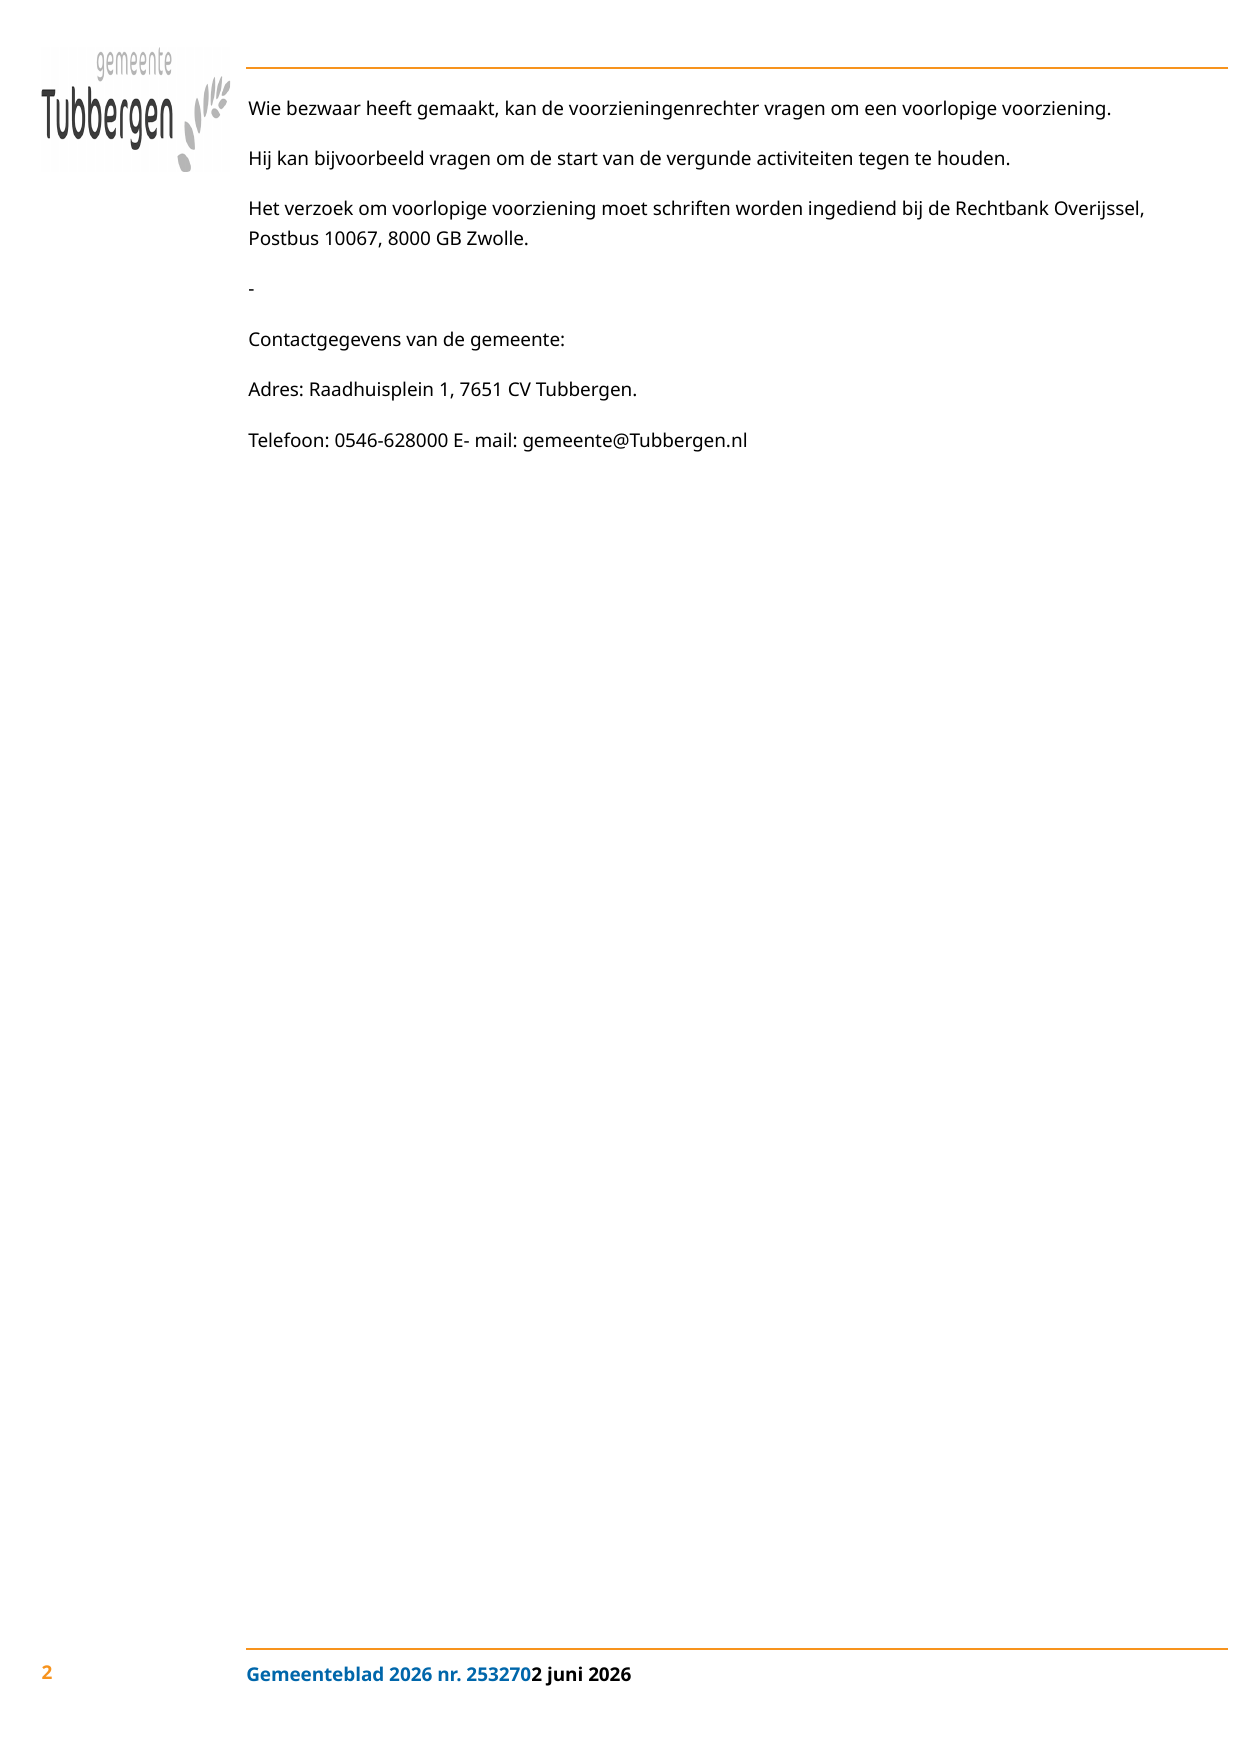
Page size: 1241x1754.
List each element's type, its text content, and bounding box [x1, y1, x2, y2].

text Contactgegevens van de gemeente: [248, 326, 1152, 352]
text Wie bezwaar heeft gemaakt, kan de voorzieningenrechter vragen om een voorlopige voorziening. [248, 95, 1152, 121]
text Hij kan bijvoorbeeld vragen om de start van de vergunde activiteiten tegen te houden. [248, 145, 1152, 171]
text Telefoon: 0546-628000 E- mail: gemeente@Tubbergen.nl [248, 427, 1152, 453]
text - [248, 276, 1152, 301]
text Het verzoek om voorlopige voorziening moet schriften worden ingediend bij de Rechtbank Overijssel, Postbus 10067, 8000 GB Zwolle. [248, 196, 1152, 251]
text Adres: Raadhuisplein 1, 7651 CV Tubbergen. [248, 376, 1152, 402]
picture [41, 47, 231, 172]
